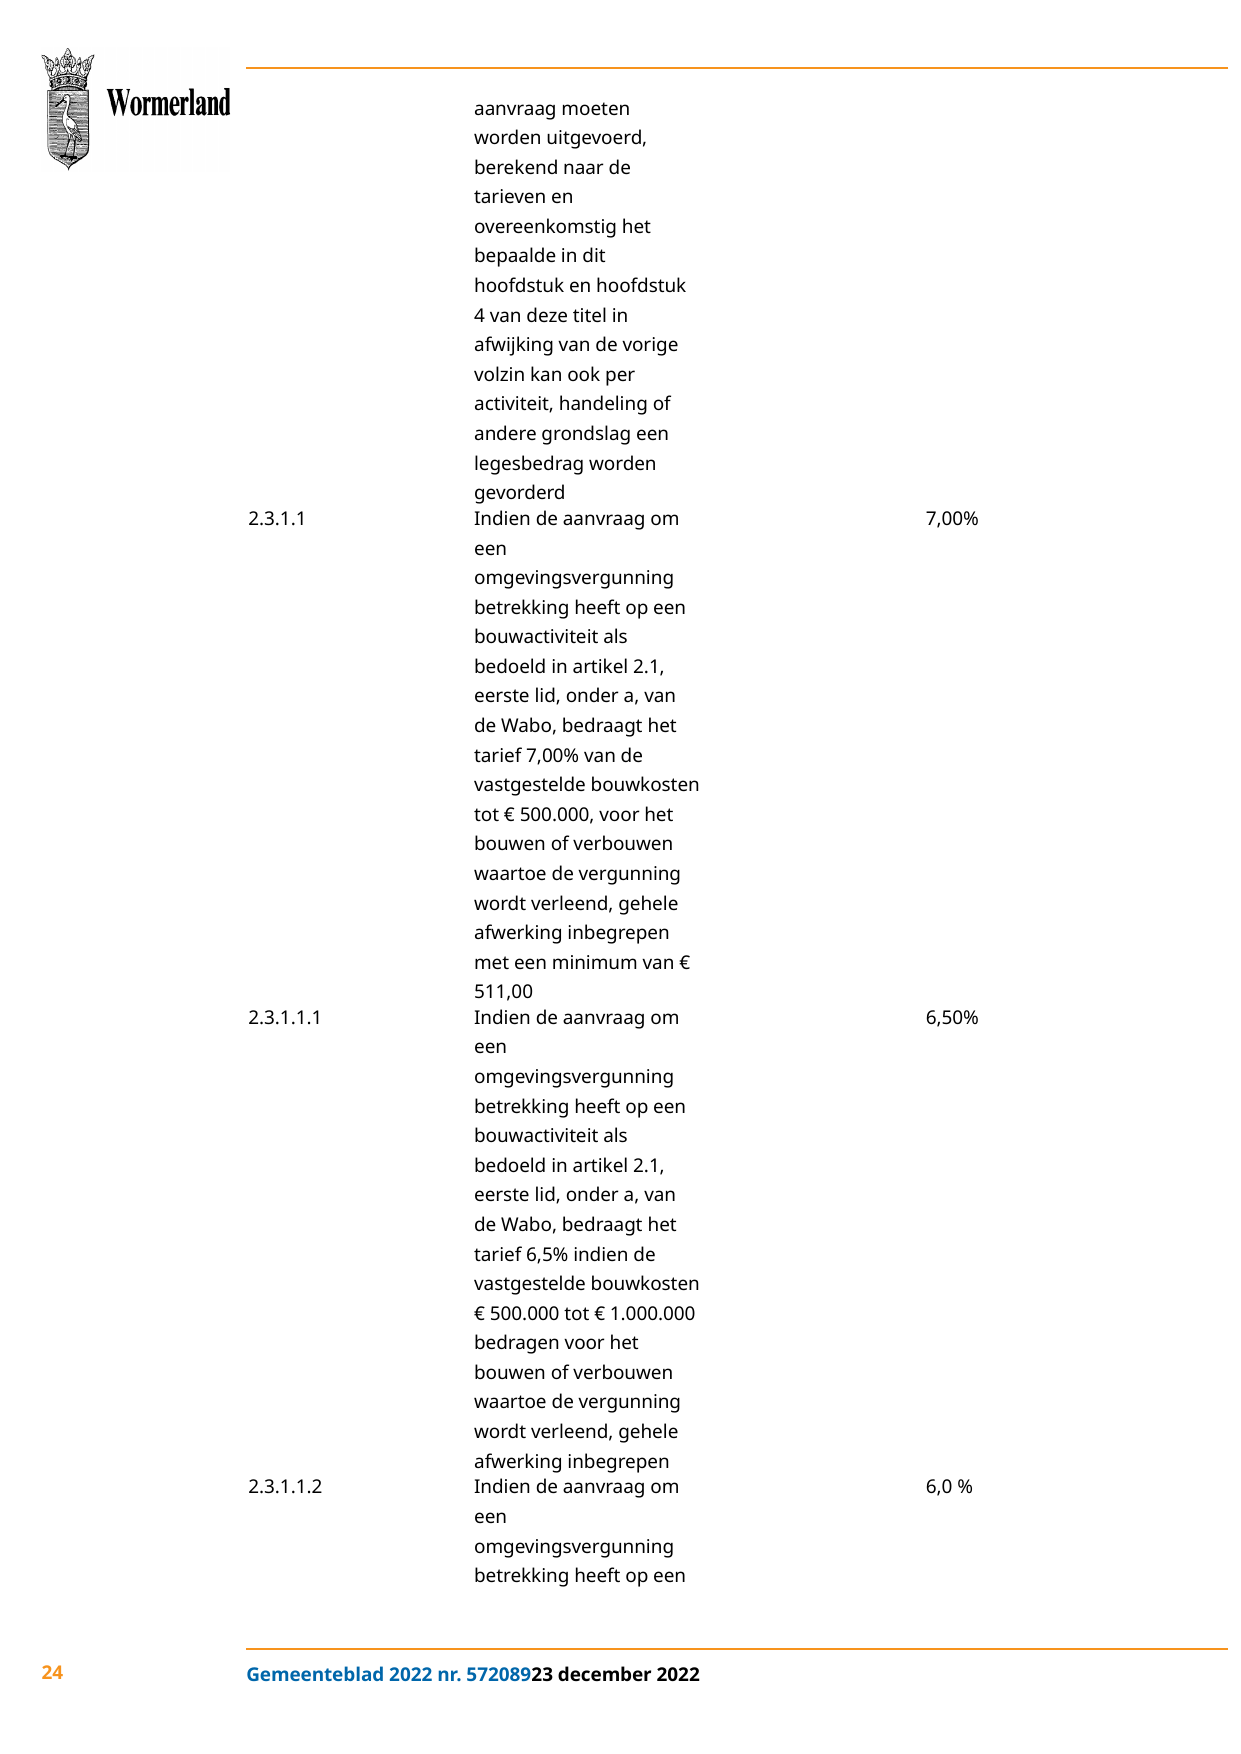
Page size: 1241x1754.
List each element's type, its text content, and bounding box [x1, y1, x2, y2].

table_cell 6,50% [926, 1004, 1152, 1474]
table_cell 2.3.1.1.1 [248, 1004, 474, 1474]
table_cell [248, 95, 474, 505]
table_cell [700, 1474, 926, 1588]
table_cell [926, 95, 1152, 505]
table_cell 6,0 % [926, 1474, 1152, 1588]
table_cell aanvraag moeten worden uitgevoerd, berekend naar de tarieven en overeenkomstig het bepaalde in dit hoofdstuk en hoofdstuk 4 van deze titel in afwijking van de vorige volzin kan ook per activiteit, handeling of andere grondslag een legesbedrag worden gevorderd [474, 95, 700, 505]
table_cell Indien de aanvraag om een omgevingsvergunning betrekking heeft op een bouwactiviteit als bedoeld in artikel 2.1, eerste lid, onder a, van de Wabo, bedraagt het tarief 6,5% indien de vastgestelde bouwkosten € 500.000 tot € 1.000.000 bedragen voor het bouwen of verbouwen waartoe de vergunning wordt verleend, gehele afwerking inbegrepen [474, 1004, 700, 1474]
picture [41, 47, 231, 172]
table_cell Indien de aanvraag om een omgevingsvergunning betrekking heeft op een [474, 1474, 700, 1588]
table_cell 2.3.1.1.2 [248, 1474, 474, 1588]
table_cell [700, 505, 926, 1004]
table_cell 2.3.1.1 [248, 505, 474, 1004]
table_cell Indien de aanvraag om een omgevingsvergunning betrekking heeft op een bouwactiviteit als bedoeld in artikel 2.1, eerste lid, onder a, van de Wabo, bedraagt het tarief 7,00% van de vastgestelde bouwkosten tot € 500.000, voor het bouwen of verbouwen waartoe de vergunning wordt verleend, gehele afwerking inbegrepen met een minimum van € 511,00 [474, 505, 700, 1004]
table_cell [700, 1004, 926, 1474]
table_cell [700, 95, 926, 505]
table_cell 7,00% [926, 505, 1152, 1004]
